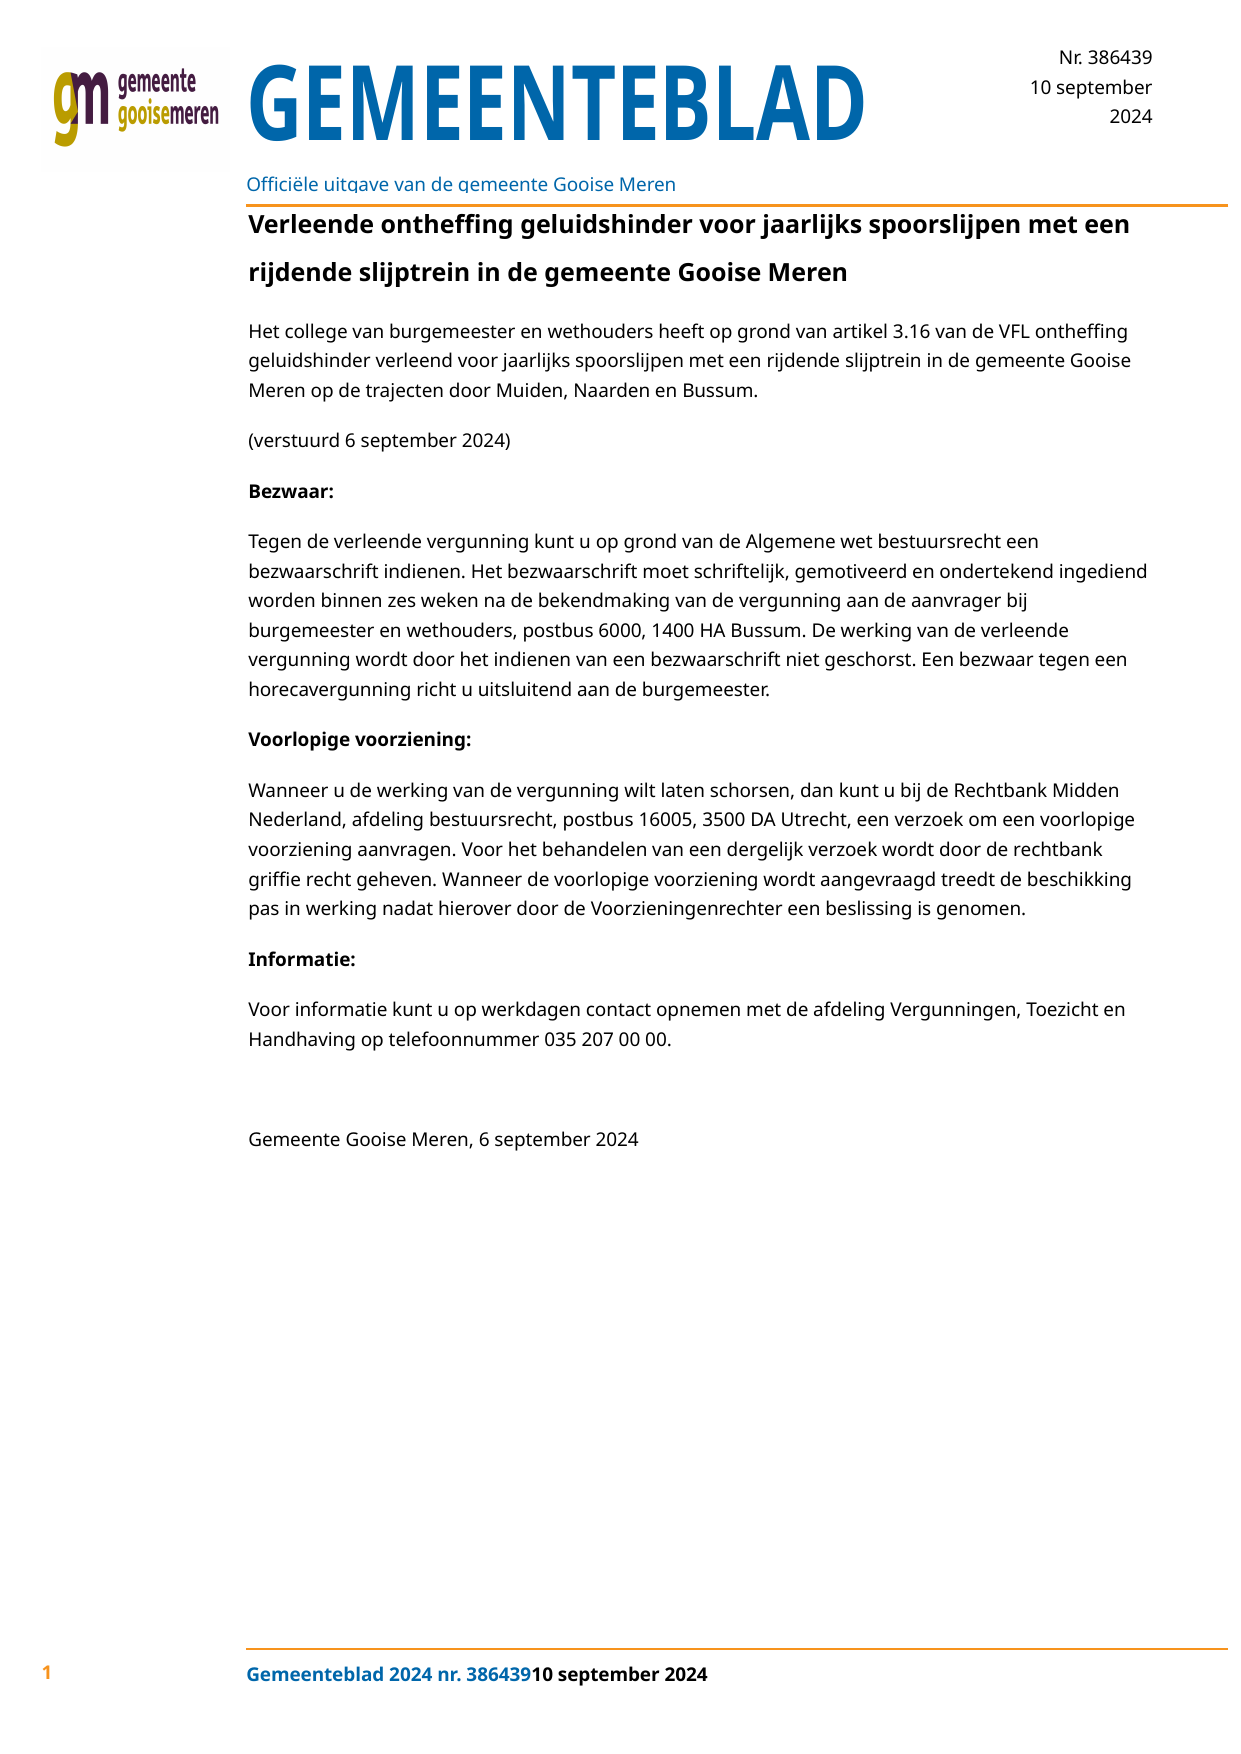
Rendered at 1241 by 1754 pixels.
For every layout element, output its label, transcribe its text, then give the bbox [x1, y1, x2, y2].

text Informatie: [248, 946, 1152, 972]
text (verstuurd 6 september 2024) [248, 427, 1152, 453]
text Tegen de verleende vergunning kunt u op grond van de Algemene wet bestuursrecht een bezwaarschrift indienen. Het bezwaarschrift moet schriftelijk, gemotiveerd en ondertekend ingediend worden binnen zes weken na de bekendmaking van de vergunning aan de aanvrager bij burgemeester en wethouders, postbus 6000, 1400 HA Bussum. De werking van de verleende vergunning wordt door het indienen van een bezwaarschrift niet geschorst. Een bezwaar tegen een horecavergunning richt u uitsluitend aan de burgemeester. [248, 528, 1152, 702]
text Wanneer u de werking van de vergunning wilt laten schorsen, dan kunt u bij de Rechtbank Midden Nederland, afdeling bestuursrecht, postbus 16005, 3500 DA Utrecht, een verzoek om een voorlopige voorziening aanvragen. Voor het behandelen van een dergelijk verzoek wordt door de rechtbank griffie recht geheven. Wanneer de voorlopige voorziening wordt aangevraagd treedt de beschikking pas in werking nadat hierover door de Voorzieningenrechter een beslissing is genomen. [248, 777, 1152, 921]
text Het college van burgemeester en wethouders heeft op grond van artikel 3.16 van de VFL ontheffing geluidshinder verleend voor jaarlijks spoorslijpen met een rijdende slijptrein in de gemeente Gooise Meren op de trajecten door Muiden, Naarden en Bussum. [248, 318, 1152, 403]
text Gemeente Gooise Meren, 6 september 2024 [248, 1127, 1152, 1152]
picture [41, 47, 231, 172]
text Bezwaar: [248, 478, 1152, 504]
text Voor informatie kunt u op werkdagen contact opnemen met de afdeling Vergunningen, Toezicht en Handhaving op telefoonnummer 035 207 00 00. [248, 996, 1152, 1052]
text Voorlopige voorziening: [248, 727, 1152, 752]
text Verleende ontheffing geluidshinder voor jaarlijks spoorslijpen met een rijdende slijptrein in de gemeente Gooise Meren [248, 207, 1152, 288]
